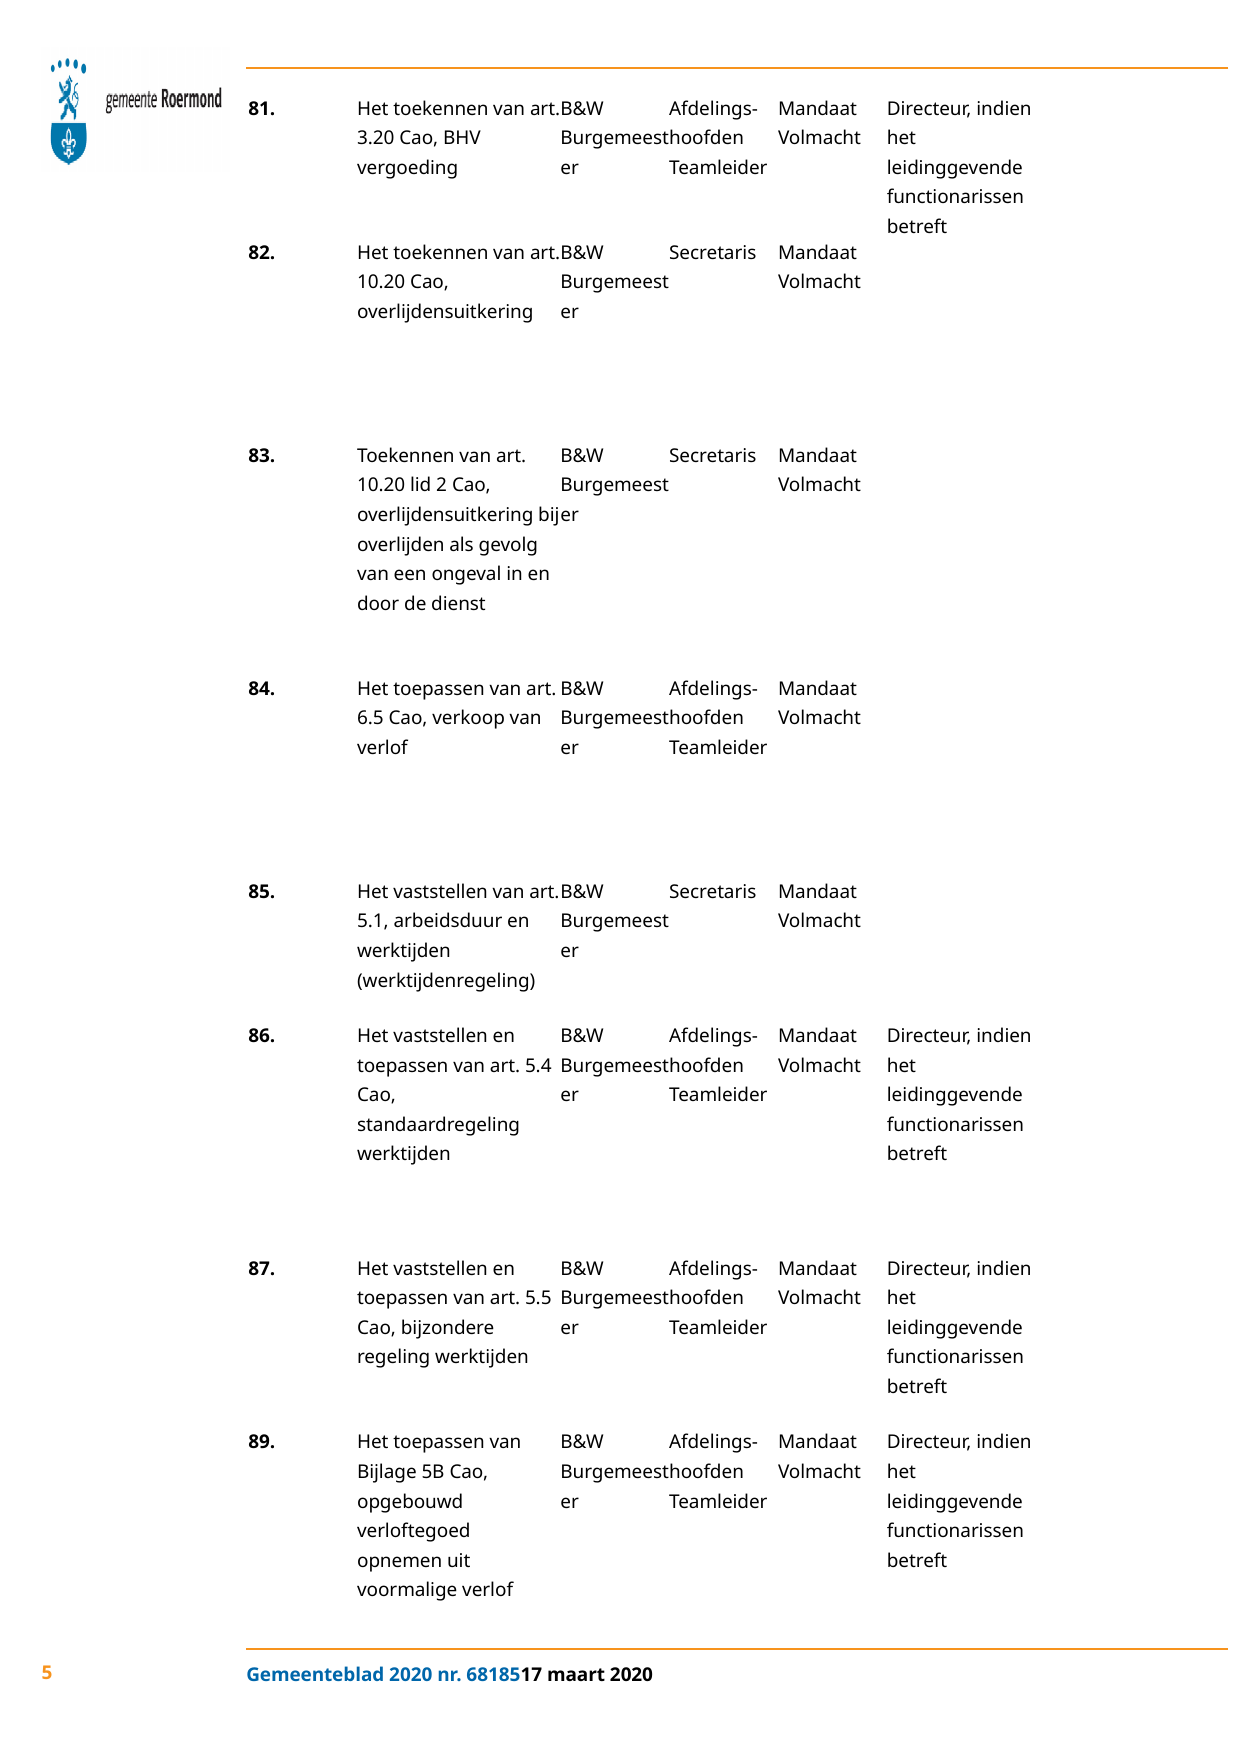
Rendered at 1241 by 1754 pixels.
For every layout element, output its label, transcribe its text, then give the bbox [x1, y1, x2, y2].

table_cell [887, 239, 1043, 442]
table_cell B&W Burgemeester [560, 1429, 669, 1602]
table_cell Het vaststellen en toepassen van art. 5.4 Cao, standaardregeling werktijden [357, 1022, 560, 1255]
table_cell Mandaat Volmacht [778, 239, 887, 442]
table_cell B&W Burgemeester [560, 1255, 669, 1429]
table_cell Directeur, indien het leidinggevende functionarissen betreft [887, 1429, 1043, 1602]
table_cell B&W Burgemeester [560, 878, 669, 1022]
table_cell Afdelings-hoofden Teamleider [669, 1255, 778, 1429]
table_cell 84. [248, 675, 357, 878]
table_cell [887, 878, 1043, 1022]
table_cell B&W Burgemeester [560, 239, 669, 442]
table_cell Mandaat Volmacht [778, 1022, 887, 1255]
table_cell Directeur, indien het leidinggevende functionarissen betreft [887, 1255, 1043, 1429]
table_cell Mandaat Volmacht [778, 442, 887, 675]
table_cell Afdelings-hoofden Teamleider [669, 1429, 778, 1602]
table_cell Het vaststellen van art. 5.1, arbeidsduur en werktijden (werktijdenregeling) [357, 878, 560, 1022]
table_cell B&W Burgemeester [560, 1022, 669, 1255]
table_cell [887, 675, 1043, 878]
table_cell Het toekennen van art. 3.20 Cao, BHV vergoeding [357, 95, 560, 239]
table_cell Mandaat Volmacht [778, 1429, 887, 1602]
table_cell Mandaat Volmacht [778, 95, 887, 239]
table_cell Afdelings-hoofden Teamleider [669, 1022, 778, 1255]
table_cell Secretaris [669, 239, 778, 442]
table_cell Afdelings-hoofden Teamleider [669, 95, 778, 239]
table_cell Secretaris [669, 878, 778, 1022]
table_cell 89. [248, 1429, 357, 1602]
table_cell B&W Burgemeester [560, 442, 669, 675]
table_cell Afdelings-hoofden Teamleider [669, 675, 778, 878]
table_cell B&W Burgemeester [560, 95, 669, 239]
table_cell B&W Burgemeester [560, 675, 669, 878]
table_cell [887, 442, 1043, 675]
picture [41, 47, 231, 172]
table_cell Secretaris [669, 442, 778, 675]
table_cell Mandaat Volmacht [778, 1255, 887, 1429]
table_cell Het toepassen van art. 6.5 Cao, verkoop van verlof [357, 675, 560, 878]
table_cell Mandaat Volmacht [778, 878, 887, 1022]
table_cell 86. [248, 1022, 357, 1255]
table_cell Directeur, indien het leidinggevende functionarissen betreft [887, 1022, 1043, 1255]
table_cell 87. [248, 1255, 357, 1429]
table_cell Mandaat Volmacht [778, 675, 887, 878]
table_cell Het toekennen van art. 10.20 Cao, overlijdensuitkering [357, 239, 560, 442]
table_cell Het vaststellen en toepassen van art. 5.5 Cao, bijzondere regeling werktijden [357, 1255, 560, 1429]
table_cell 81. [248, 95, 357, 239]
table_cell Directeur, indien het leidinggevende functionarissen betreft [887, 95, 1043, 239]
table_cell Het toepassen van Bijlage 5B Cao, opgebouwd verloftegoed opnemen uit voormalige verlof [357, 1429, 560, 1602]
table_cell 82. [248, 239, 357, 442]
table_cell 83. [248, 442, 357, 675]
table_cell Toekennen van art. 10.20 lid 2 Cao, overlijdensuitkering bij overlijden als gevolg van een ongeval in en door de dienst [357, 442, 560, 675]
table_cell 85. [248, 878, 357, 1022]
